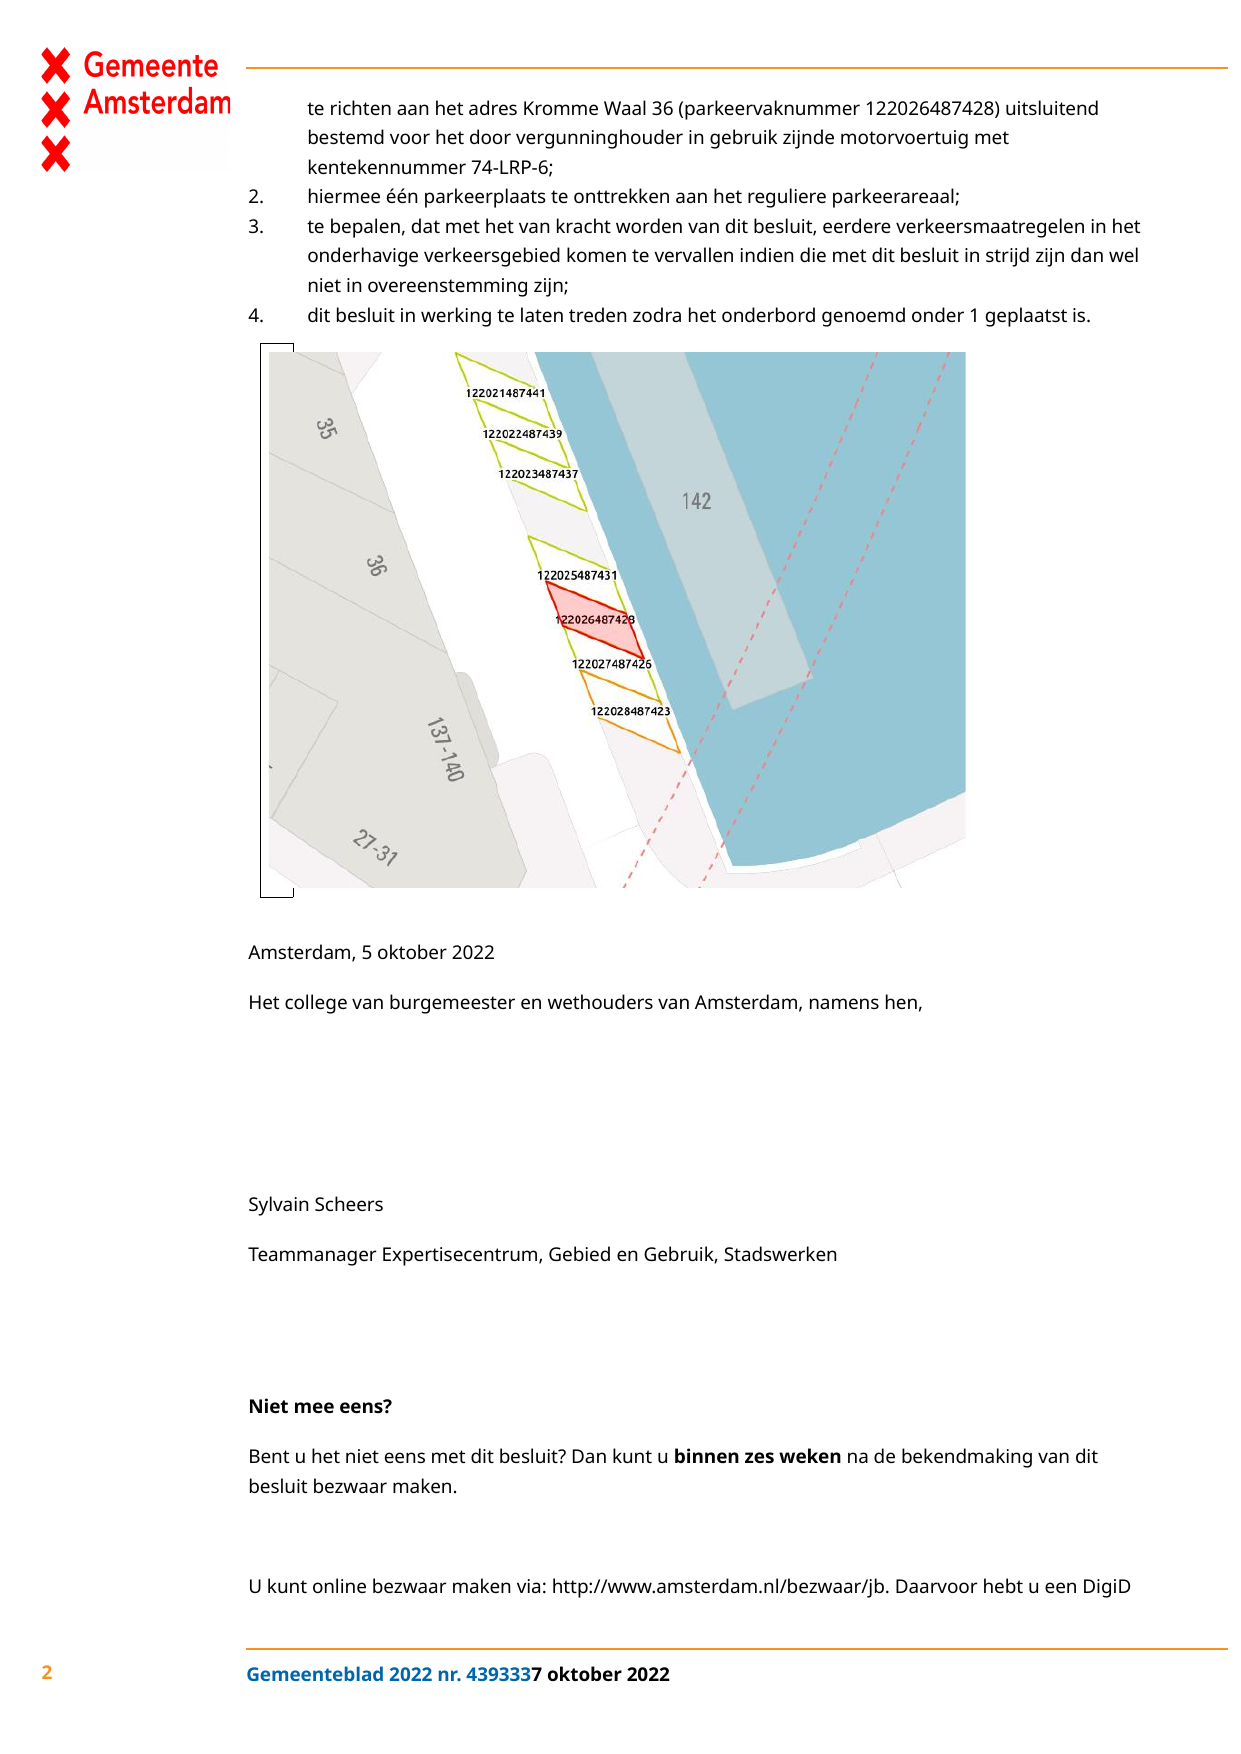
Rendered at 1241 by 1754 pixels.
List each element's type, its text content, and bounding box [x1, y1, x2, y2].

list te bepalen, dat met het van kracht worden van dit besluit, eerdere verkeersmaatregelen in het onderhavige verkeersgebied komen te vervallen indien die met dit besluit in strijd zijn dan wel niet in overeenstemming zijn; [248, 213, 1152, 298]
list te richten aan het adres Kromme Waal 36 (parkeervaknummer 122026487428) uitsluitend bestemd voor het door vergunninghouder in gebruik zijnde motorvoertuig met kentekennummer 74-LRP-6; [248, 95, 1152, 180]
text Sylvain Scheers [248, 1191, 1152, 1217]
picture [41, 47, 231, 172]
text Niet mee eens? [248, 1393, 1152, 1418]
picture [268, 352, 966, 888]
list hiermee één parkeerplaats te onttrekken aan het reguliere parkeerareaal; [248, 183, 1152, 209]
list dit besluit in werking te laten treden zodra het onderbord genoemd onder 1 geplaatst is. [248, 302, 1152, 328]
text Teammanager Expertisecentrum, Gebied en Gebruik, Stadswerken [248, 1242, 1152, 1267]
text Bent u het niet eens met dit besluit? Dan kunt u binnen zes weken na de bekendmaking van dit besluit bezwaar maken. [248, 1443, 1152, 1498]
text Het college van burgemeester en wethouders van Amsterdam, namens hen, [248, 989, 1152, 1015]
text U kunt online bezwaar maken via: http://www.amsterdam.nl/bezwaar/jb. Daarvoor hebt u een DigiD [248, 1574, 1152, 1599]
text Amsterdam, 5 oktober 2022 [248, 939, 1152, 965]
